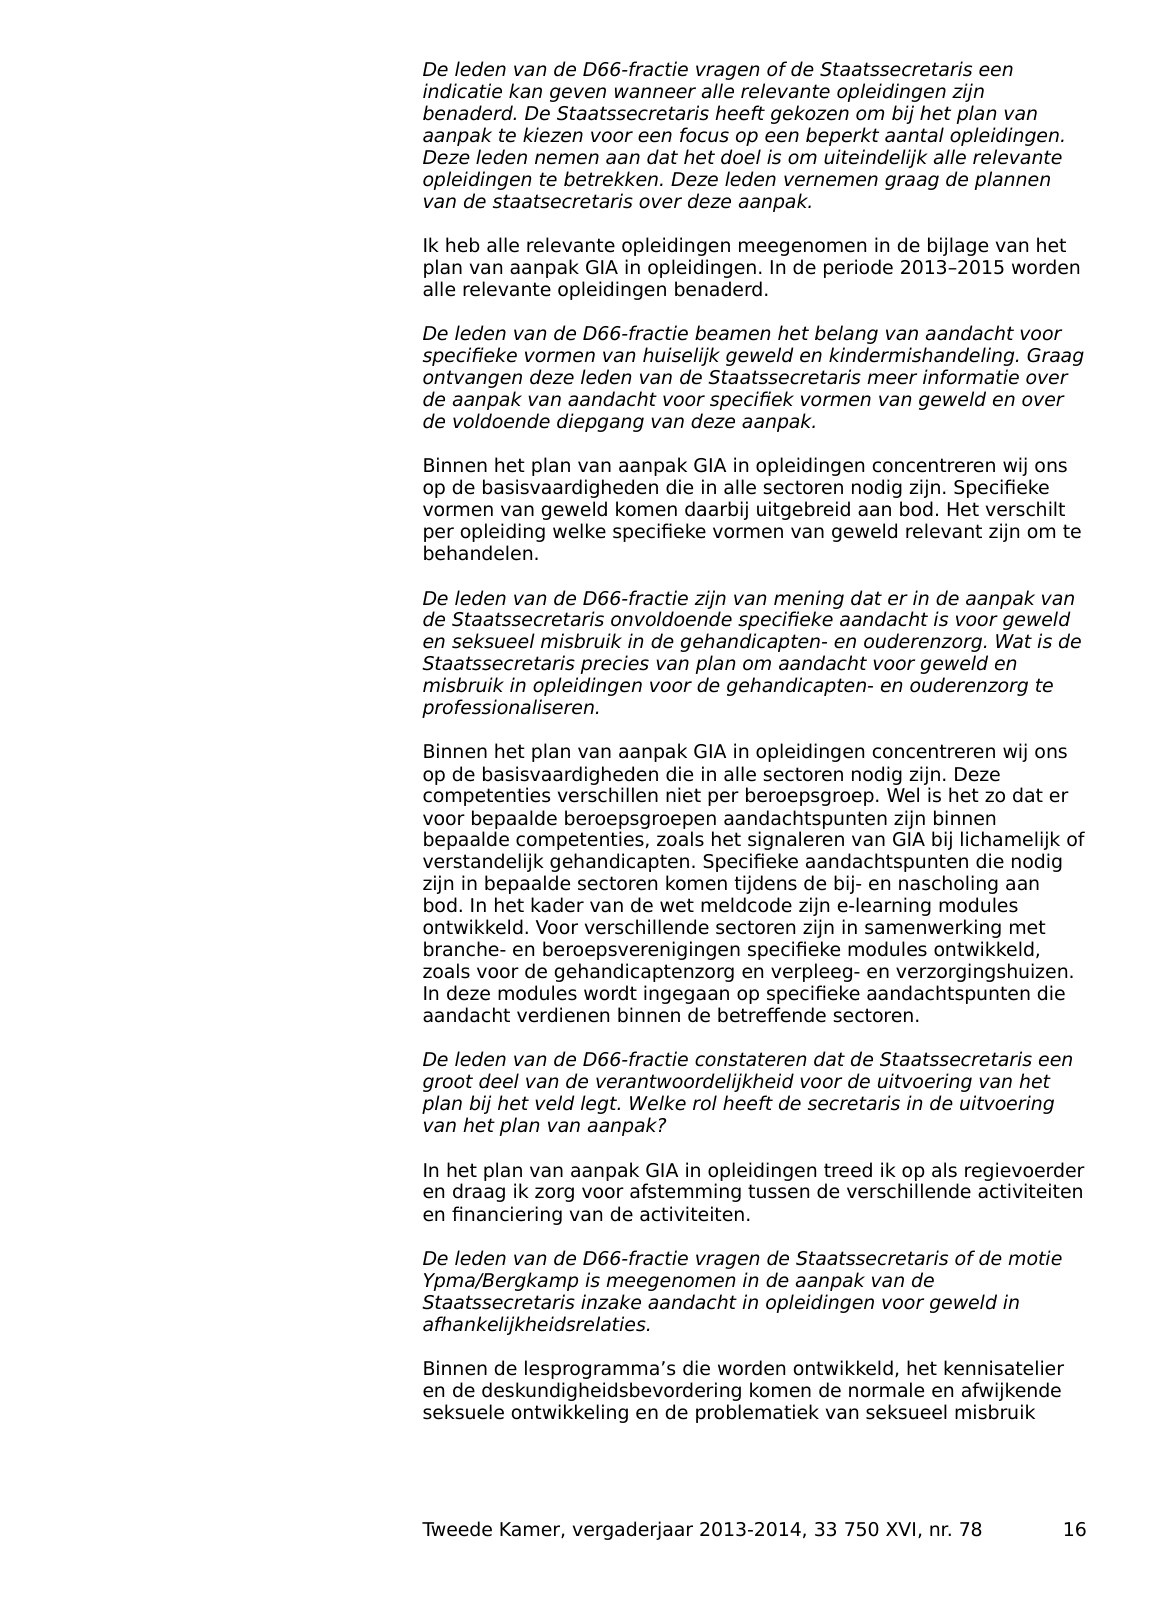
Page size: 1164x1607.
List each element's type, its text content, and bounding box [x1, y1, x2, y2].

text De leden van de D66-fractie vragen of de Staatssecretaris een indicatie kan geven wanneer alle relevante opleidingen zijn benaderd. De Staatssecretaris heeft gekozen om bij het plan van aanpak te kiezen voor een focus op een beperkt aantal opleidingen. Deze leden nemen aan dat het doel is om uiteindelijk alle relevante opleidingen te betrekken. Deze leden vernemen graag de plannen van de staatsecretaris over deze aanpak. [422, 59, 1087, 213]
text Binnen het plan van aanpak GIA in opleidingen concentreren wij ons op de basisvaardigheden die in alle sectoren nodig zijn. Specifieke vormen van geweld komen daarbij uitgebreid aan bod. Het verschilt per opleiding welke specifieke vormen van geweld relevant zijn om te behandelen. [422, 455, 1087, 565]
text De leden van de D66-fractie constateren dat de Staatssecretaris een groot deel van de verantwoordelijkheid voor de uitvoering van het plan bij het veld legt. Welke rol heeft de secretaris in de uitvoering van het plan van aanpak? [422, 1049, 1087, 1137]
text Ik heb alle relevante opleidingen meegenomen in de bijlage van het plan van aanpak GIA in opleidingen. In de periode 2013–2015 worden alle relevante opleidingen benaderd. [422, 235, 1087, 301]
text Binnen de lesprogramma’s die worden ontwikkeld, het kennisatelier en de deskundigheidsbevordering komen de normale en afwijkende seksuele ontwikkeling en de problematiek van seksueel misbruik [422, 1358, 1087, 1424]
text De leden van de D66-fractie beamen het belang van aandacht voor specifieke vormen van huiselijk geweld en kindermishandeling. Graag ontvangen deze leden van de Staatssecretaris meer informatie over de aanpak van aandacht voor specifiek vormen van geweld en over de voldoende diepgang van deze aanpak. [422, 323, 1087, 433]
text In het plan van aanpak GIA in opleidingen treed ik op als regievoerder en draag ik zorg voor afstemming tussen de verschillende activiteiten en financiering van de activiteiten. [422, 1159, 1087, 1225]
text Binnen het plan van aanpak GIA in opleidingen concentreren wij ons op de basisvaardigheden die in alle sectoren nodig zijn. Deze competenties verschillen niet per beroepsgroep. Wel is het zo dat er voor bepaalde beroepsgroepen aandachtspunten zijn binnen bepaalde competenties, zoals het signaleren van GIA bij lichamelijk of verstandelijk gehandicapten. Specifieke aandachtspunten die nodig zijn in bepaalde sectoren komen tijdens de bij- en nascholing aan bod. In het kader van de wet meldcode zijn e-learning modules ontwikkeld. Voor verschillende sectoren zijn in samenwerking met branche- en beroepsverenigingen specifieke modules ontwikkeld, zoals voor de gehandicaptenzorg en verpleeg- en verzorgingshuizen. In deze modules wordt ingegaan op specifieke aandachtspunten die aandacht verdienen binnen de betreffende sectoren. [422, 741, 1087, 1027]
text De leden van de D66-fractie zijn van mening dat er in de aanpak van de Staatssecretaris onvoldoende specifieke aandacht is voor geweld en seksueel misbruik in de gehandicapten- en ouderenzorg. Wat is de Staatssecretaris precies van plan om aandacht voor geweld en misbruik in opleidingen voor de gehandicapten- en ouderenzorg te professionaliseren. [422, 587, 1087, 719]
text De leden van de D66-fractie vragen de Staatssecretaris of de motie Ypma/Bergkamp is meegenomen in de aanpak van de Staatssecretaris inzake aandacht in opleidingen voor geweld in afhankelijkheidsrelaties. [422, 1248, 1087, 1336]
